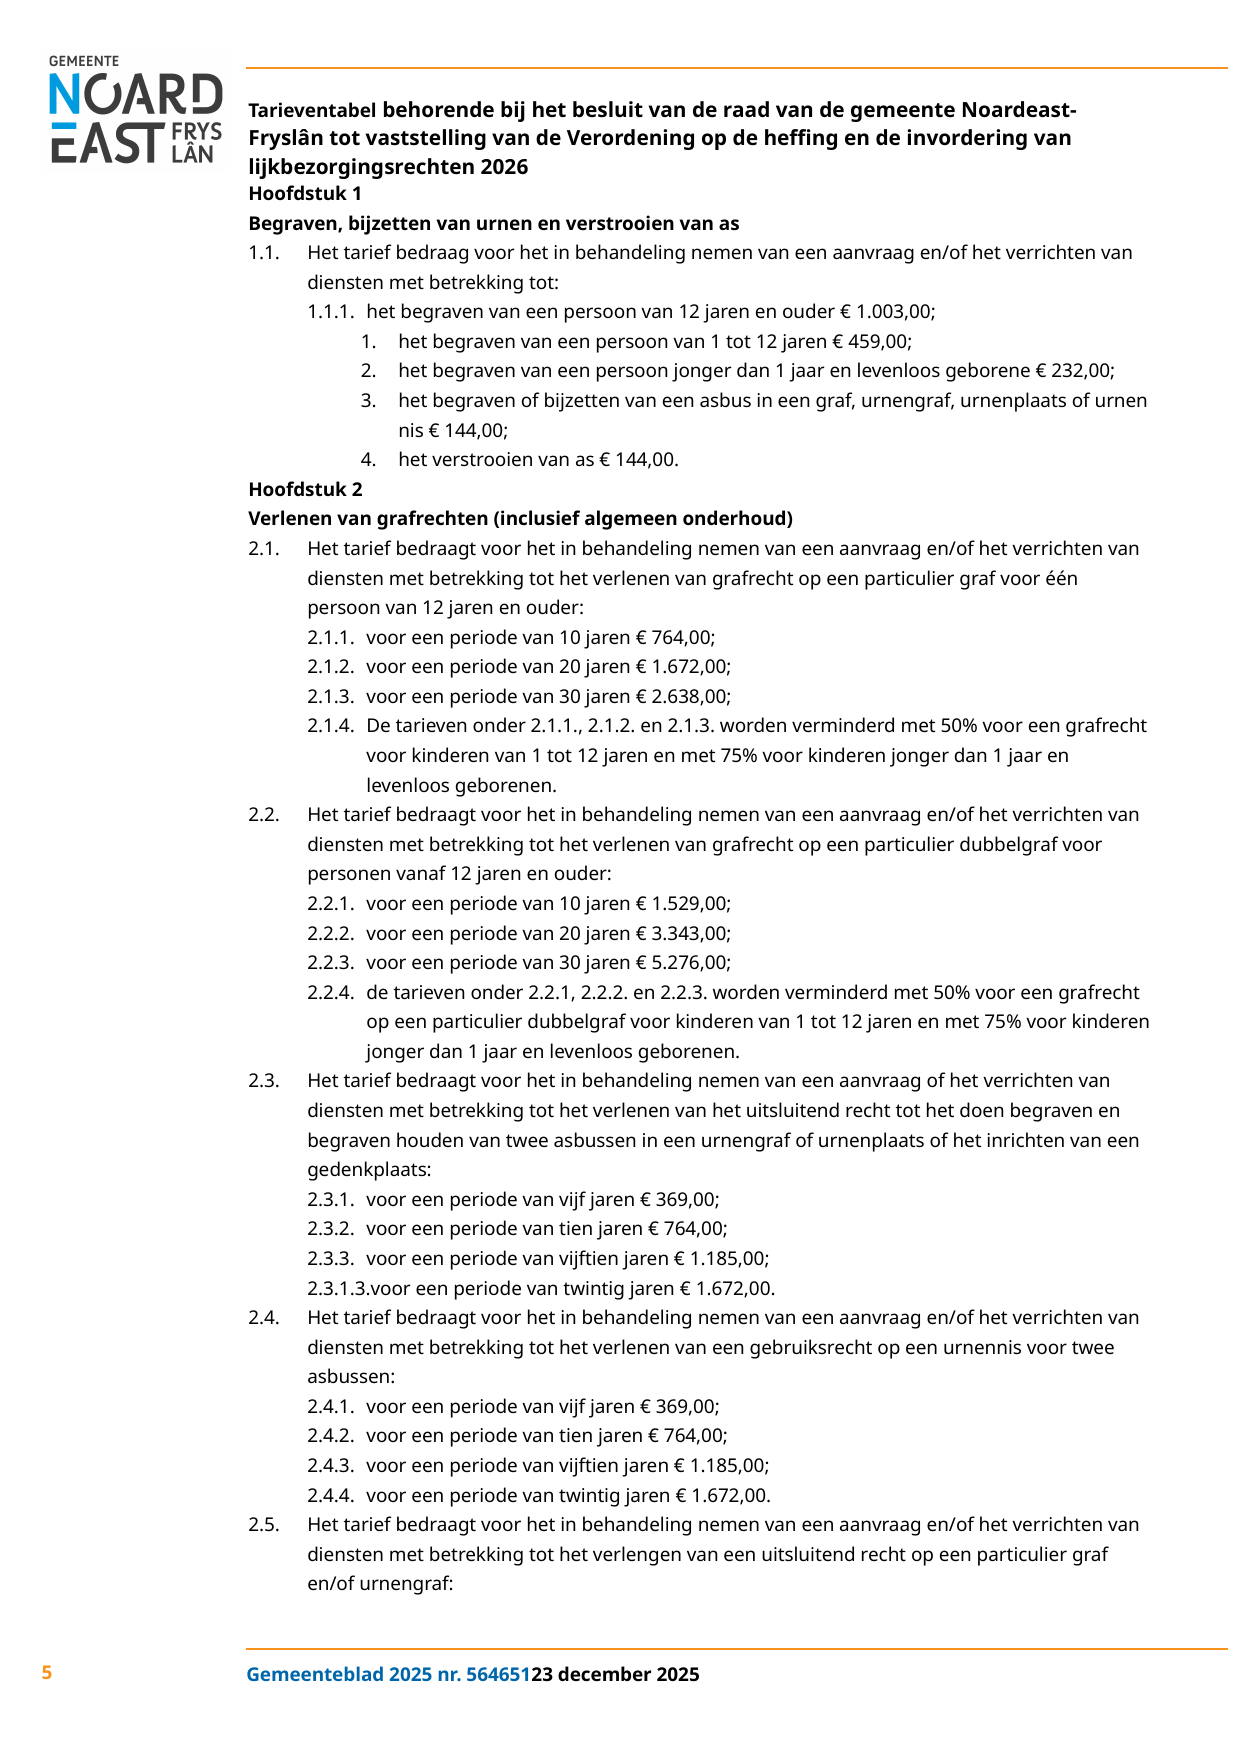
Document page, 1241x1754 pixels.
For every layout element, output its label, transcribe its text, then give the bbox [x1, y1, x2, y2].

list voor een periode van vijftien jaren € 1.185,00; [307, 1452, 1152, 1478]
list het begraven of bijzetten van een asbus in een graf, urnengraf, urnenplaats of urnen nis € 144,00; [361, 387, 1152, 443]
list voor een periode van vijftien jaren € 1.185,00; [307, 1245, 1152, 1271]
list voor een periode van 30 jaren € 2.638,00; [307, 683, 1152, 709]
list Het tarief bedraag voor het in behandeling nemen van een aanvraag en/of het verrichten van diensten met betrekking tot: [248, 239, 1152, 295]
list Het tarief bedraagt voor het in behandeling nemen van een aanvraag en/of het verrichten van diensten met betrekking tot het verlenen van een gebruiksrecht op een urnennis voor twee asbussen: [248, 1304, 1152, 1389]
picture [41, 47, 231, 172]
list voor een periode van tien jaren € 764,00; [307, 1216, 1152, 1241]
list voor een periode van twintig jaren € 1.672,00. [307, 1275, 1152, 1301]
text Hoofdstuk 2 [248, 476, 1152, 502]
list het begraven van een persoon van 12 jaren en ouder € 1.003,00; [307, 298, 1152, 324]
list Het tarief bedraagt voor het in behandeling nemen van een aanvraag en/of het verrichten van diensten met betrekking tot het verlenen van grafrecht op een particulier graf voor één persoon van 12 jaren en ouder: [248, 535, 1152, 620]
list het begraven van een persoon jonger dan 1 jaar en levenloos geborene € 232,00; [361, 358, 1152, 383]
text Tarieventabel behorende bij het besluit van de raad van de gemeente Noardeast-Fryslân tot vaststelling van de Verordening op de heffing en de invordering van lijkbezorgingsrechten 2026 [248, 95, 1152, 180]
list voor een periode van 10 jaren € 764,00; [307, 624, 1152, 650]
list Het tarief bedraagt voor het in behandeling nemen van een aanvraag of het verrichten van diensten met betrekking tot het verlenen van het uitsluitend recht tot het doen begraven en begraven houden van twee asbussen in een urnengraf of urnenplaats of het inrichten van een gedenkplaats: [248, 1068, 1152, 1182]
list voor een periode van 20 jaren € 1.672,00; [307, 653, 1152, 679]
list voor een periode van 30 jaren € 5.276,00; [307, 949, 1152, 975]
list Het tarief bedraagt voor het in behandeling nemen van een aanvraag en/of het verrichten van diensten met betrekking tot het verlenen van grafrecht op een particulier dubbelgraf voor personen vanaf 12 jaren en ouder: [248, 801, 1152, 886]
list de tarieven onder 2.2.1, 2.2.2. en 2.2.3. worden verminderd met 50% voor een grafrecht op een particulier dubbelgraf voor kinderen van 1 tot 12 jaren en met 75% voor kinderen jonger dan 1 jaar en levenloos geborenen. [307, 979, 1152, 1064]
list voor een periode van 10 jaren € 1.529,00; [307, 890, 1152, 916]
list Het tarief bedraagt voor het in behandeling nemen van een aanvraag en/of het verrichten van diensten met betrekking tot het verlengen van een uitsluitend recht op een particulier graf en/of urnengraf: [248, 1511, 1152, 1596]
list het begraven van een persoon van 1 tot 12 jaren € 459,00; [361, 328, 1152, 354]
list voor een periode van vijf jaren € 369,00; [307, 1393, 1152, 1419]
list voor een periode van vijf jaren € 369,00; [307, 1186, 1152, 1212]
text Begraven, bijzetten van urnen en verstrooien van as [248, 210, 1152, 236]
list voor een periode van twintig jaren € 1.672,00. [307, 1482, 1152, 1508]
text Hoofdstuk 1 [248, 180, 1152, 206]
text Verlenen van grafrechten (inclusief algemeen onderhoud) [248, 506, 1152, 531]
list voor een periode van tien jaren € 764,00; [307, 1423, 1152, 1448]
list het verstrooien van as € 144,00. [361, 446, 1152, 472]
list De tarieven onder 2.1.1., 2.1.2. en 2.1.3. worden verminderd met 50% voor een grafrecht voor kinderen van 1 tot 12 jaren en met 75% voor kinderen jonger dan 1 jaar en levenloos geborenen. [307, 713, 1152, 798]
list voor een periode van 20 jaren € 3.343,00; [307, 920, 1152, 946]
